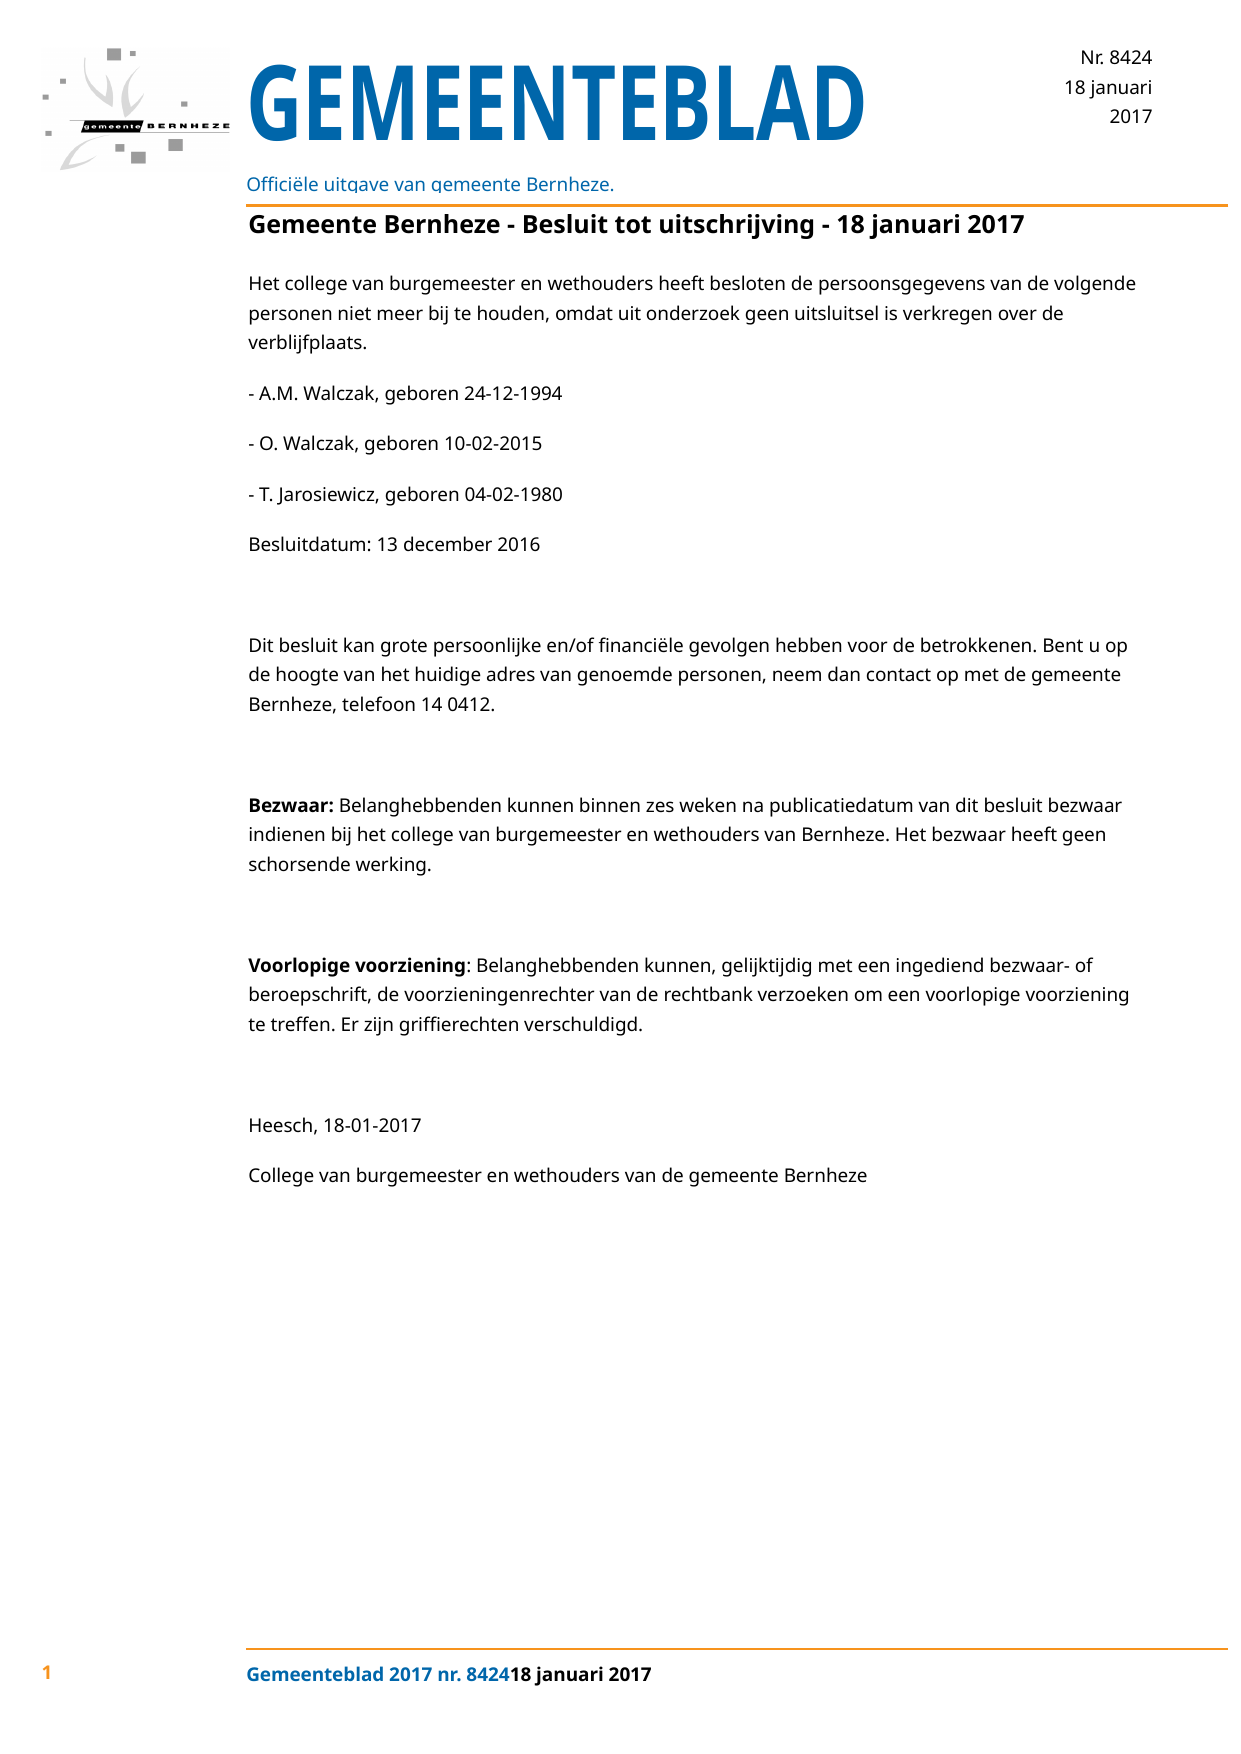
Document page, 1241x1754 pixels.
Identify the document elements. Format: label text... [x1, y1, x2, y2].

text Bezwaar: Belanghebbenden kunnen binnen zes weken na publicatiedatum van dit besluit bezwaar indienen bij het college van burgemeester en wethouders van Bernheze. Het bezwaar heeft geen schorsende werking. [248, 792, 1152, 877]
text Het college van burgemeester en wethouders heeft besloten de persoonsgegevens van de volgende personen niet meer bij te houden, omdat uit onderzoek geen uitsluitsel is verkregen over de verblijfplaats. [248, 270, 1152, 355]
text Dit besluit kan grote persoonlijke en/of financiële gevolgen hebben voor de betrokkenen. Bent u op de hoogte van het huidige adres van genoemde personen, neem dan contact op met de gemeente Bernheze, telefoon 14 0412. [248, 632, 1152, 717]
text - A.M. Walczak, geboren 24-12-1994 [248, 380, 1152, 406]
picture [41, 47, 231, 172]
text Gemeente Bernheze - Besluit tot uitschrijving - 18 januari 2017 [248, 207, 1152, 241]
text Voorlopige voorziening: Belanghebbenden kunnen, gelijktijdig met een ingediend bezwaar- of beroepschrift, de voorzieningenrechter van de rechtbank verzoeken om een voorlopige voorziening te treffen. Er zijn griffierechten verschuldigd. [248, 952, 1152, 1037]
text - O. Walczak, geboren 10-02-2015 [248, 430, 1152, 456]
text College van burgemeester en wethouders van de gemeente Bernheze [248, 1162, 1152, 1188]
text Heesch, 18-01-2017 [248, 1112, 1152, 1138]
text Besluitdatum: 13 december 2016 [248, 531, 1152, 557]
text - T. Jarosiewicz, geboren 04-02-1980 [248, 481, 1152, 506]
